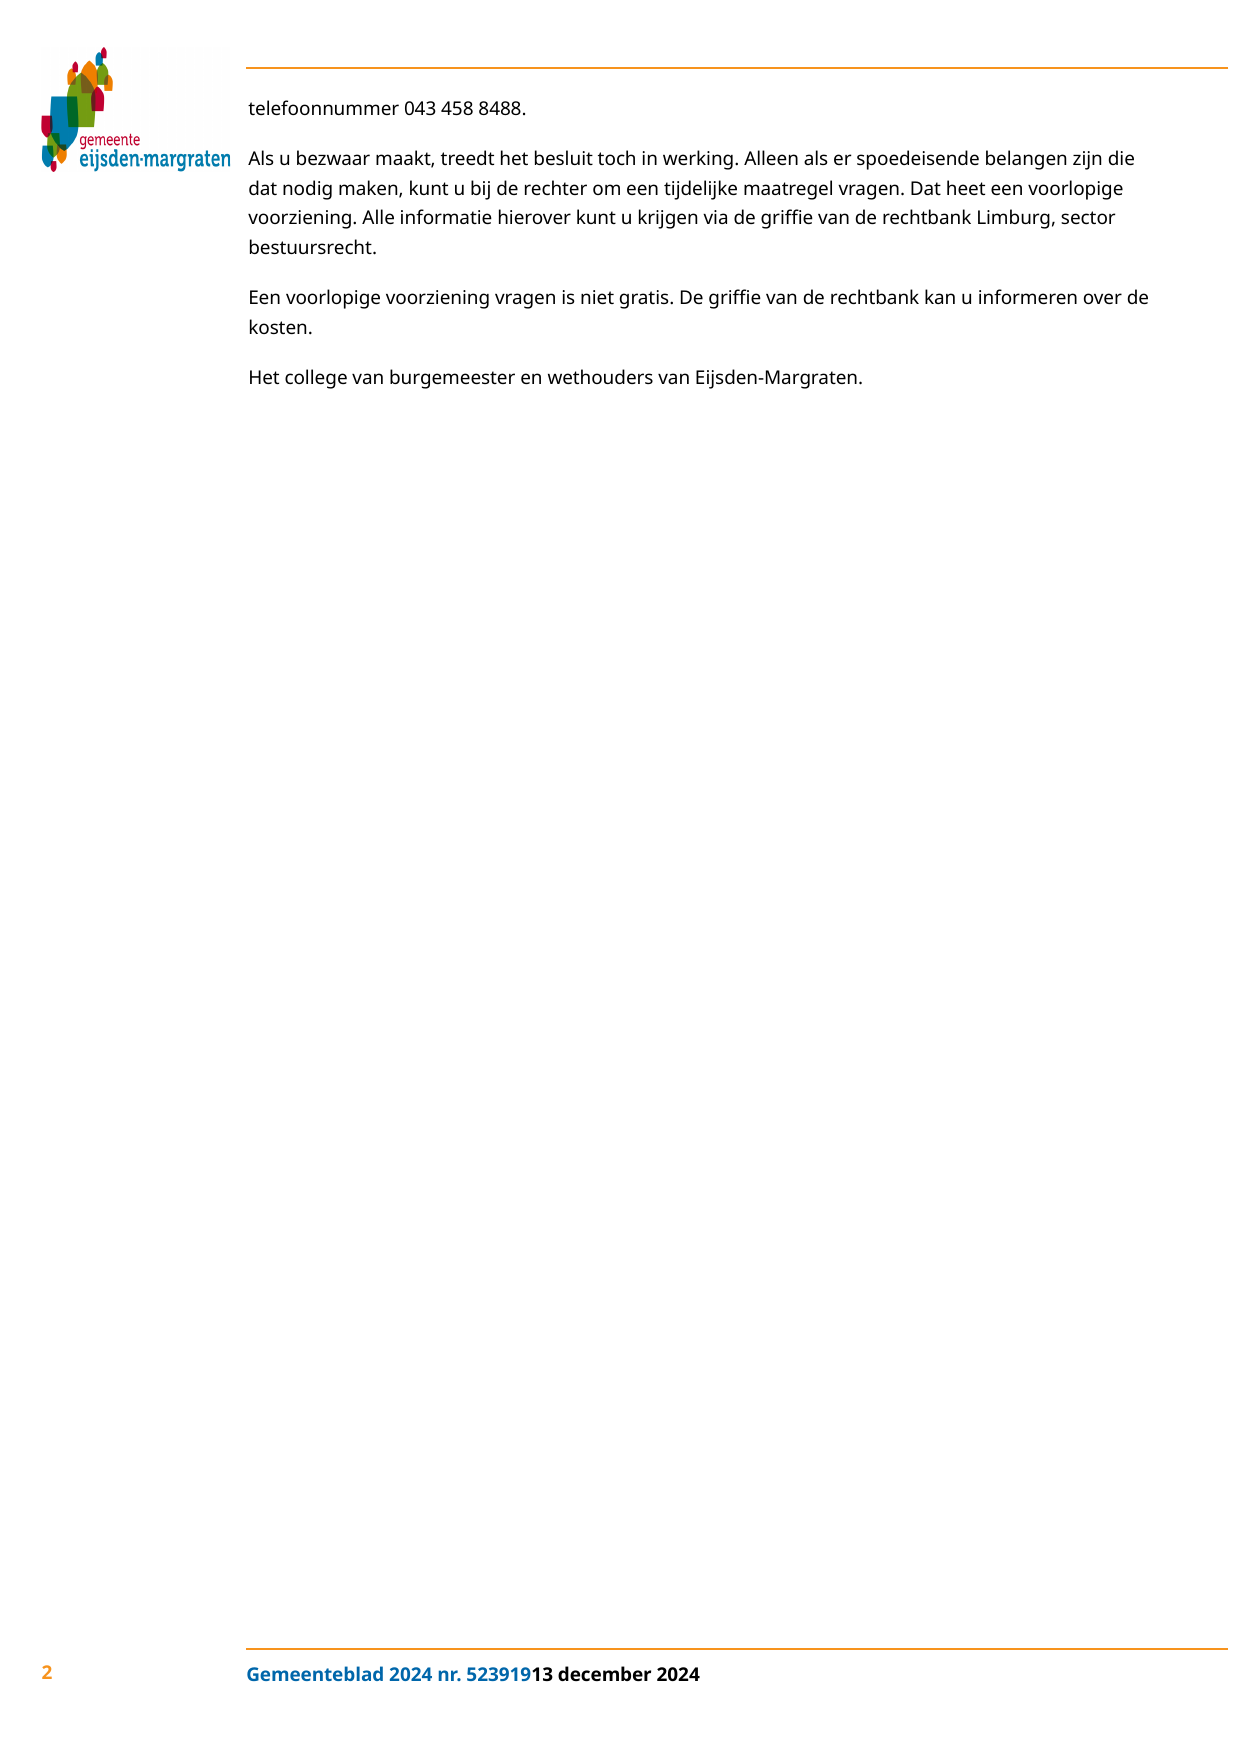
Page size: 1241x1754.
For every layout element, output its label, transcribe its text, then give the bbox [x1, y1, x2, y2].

text Het college van burgemeester en wethouders van Eijsden-Margraten. [248, 364, 1152, 390]
text Een voorlopige voorziening vragen is niet gratis. De griffie van de rechtbank kan u informeren over de kosten. [248, 284, 1152, 340]
text telefoonnummer 043 458 8488. [248, 95, 1152, 121]
picture [41, 47, 231, 172]
text Als u bezwaar maakt, treedt het besluit toch in werking. Alleen als er spoedeisende belangen zijn die dat nodig maken, kunt u bij de rechter om een tijdelijke maatregel vragen. Dat heet een voorlopige voorziening. Alle informatie hierover kunt u krijgen via de griffie van de rechtbank Limburg, sector bestuursrecht. [248, 145, 1152, 260]
